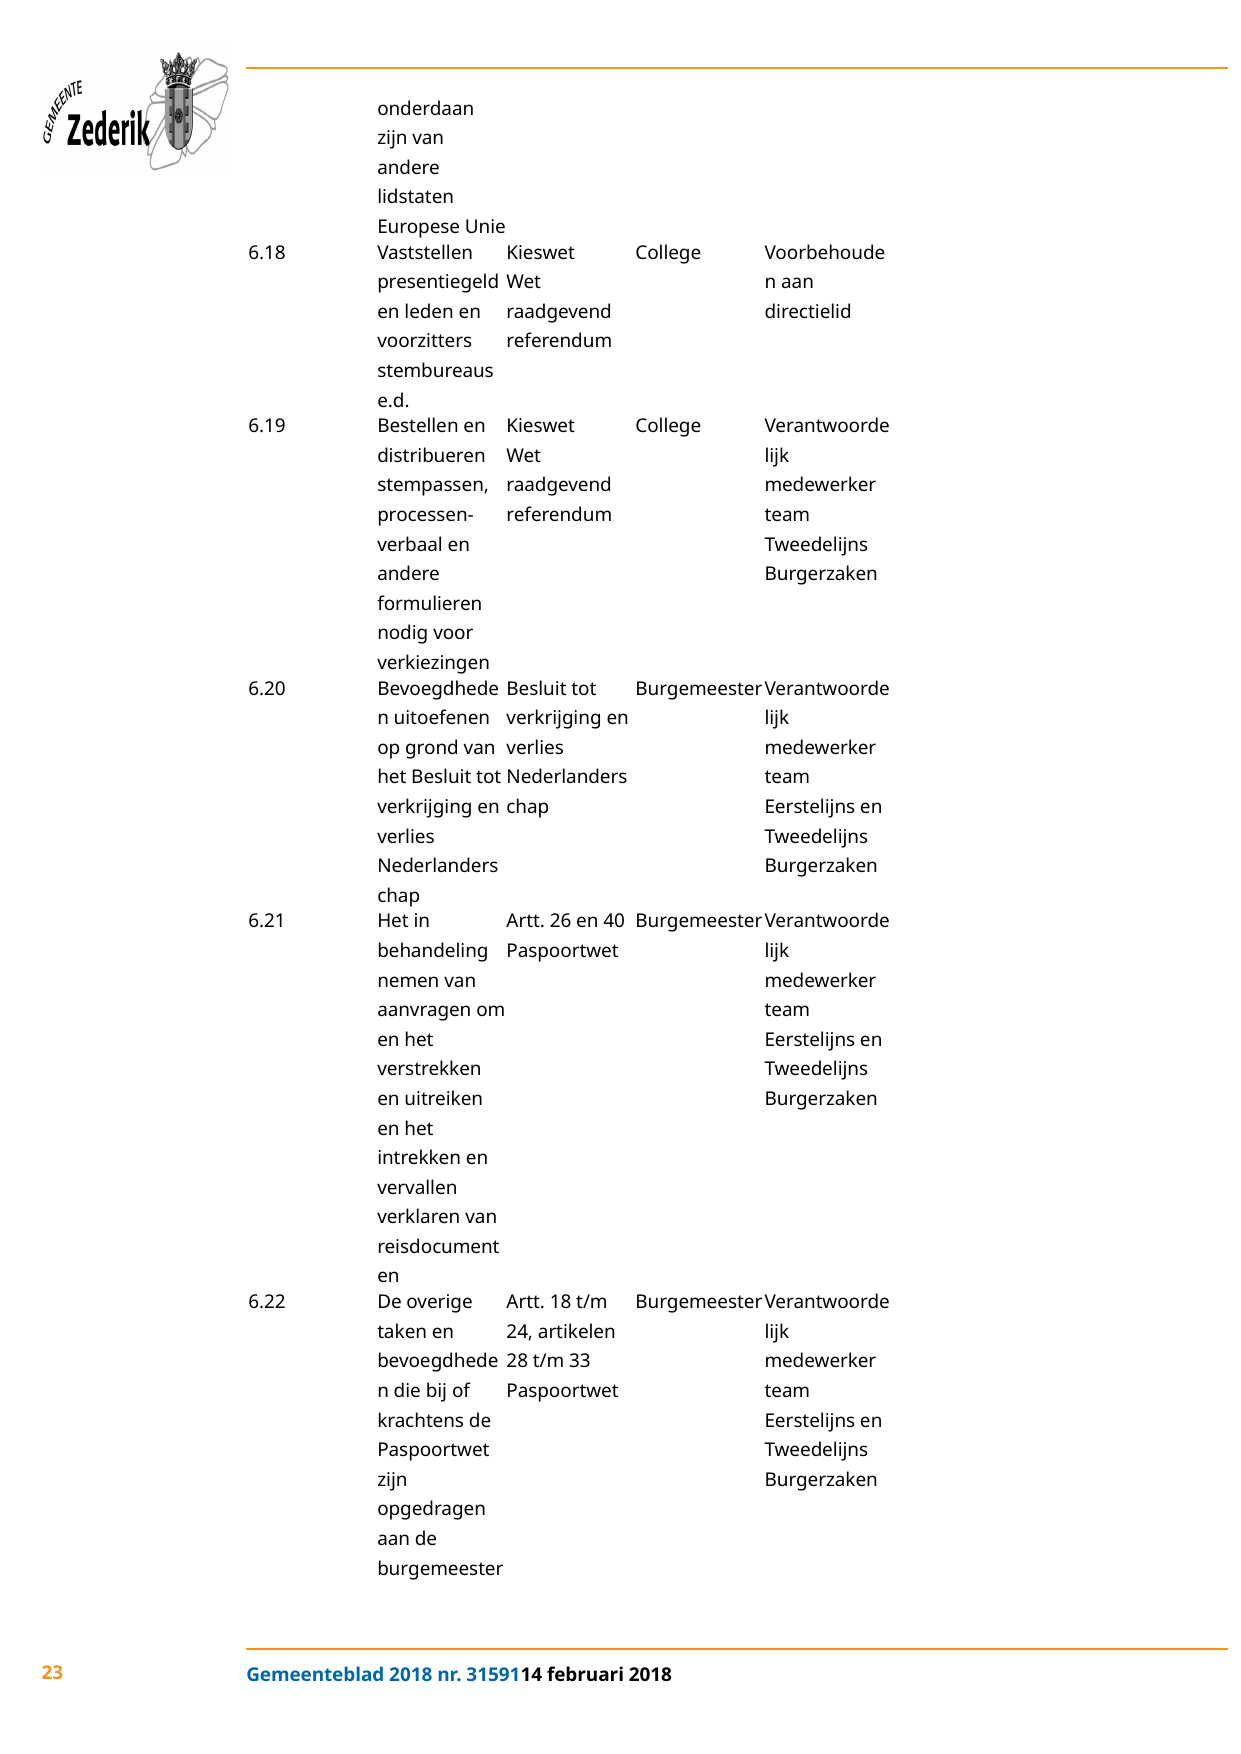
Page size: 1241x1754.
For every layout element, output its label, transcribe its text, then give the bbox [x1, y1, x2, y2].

table_cell [894, 908, 1022, 1288]
table_cell [1023, 908, 1152, 1288]
table_cell [1023, 239, 1152, 412]
table_cell [894, 95, 1022, 239]
table_cell Kieswet Wet raadgevend referendum [506, 239, 635, 412]
table_cell [894, 413, 1022, 675]
table_cell Kieswet Wet raadgevend referendum [506, 413, 635, 675]
table_cell 6.18 [248, 239, 377, 412]
table_cell Burgemeester [635, 908, 764, 1288]
table_cell Verantwoordelijk medewerker team Eerstelijns en Tweedelijns Burgerzaken [764, 675, 893, 908]
table_cell De overige taken en bevoegdheden die bij of krachtens de Paspoortwet zijn opgedragen aan de burgemeester [377, 1289, 506, 1580]
table_cell [1023, 675, 1152, 908]
table_cell [1023, 95, 1152, 239]
table_cell [1023, 413, 1152, 675]
table_cell Voorbehouden aan directielid [764, 239, 893, 412]
table_cell College [635, 413, 764, 675]
table_cell Burgemeester [635, 1289, 764, 1580]
table_cell [248, 95, 377, 239]
table_cell onderdaan zijn van andere lidstaten Europese Unie [377, 95, 506, 239]
table_cell Bevoegdheden uitoefenen op grond van het Besluit tot verkrijging en verlies Nederlanderschap [377, 675, 506, 908]
table_cell Artt. 18 t/m 24, artikelen 28 t/m 33 Paspoortwet [506, 1289, 635, 1580]
table_cell Het in behandeling nemen van aanvragen om en het verstrekken en uitreiken en het intrekken en vervallen verklaren van reisdocumenten [377, 908, 506, 1288]
table_cell [894, 239, 1022, 412]
table_cell [894, 1289, 1022, 1580]
table_cell 6.22 [248, 1289, 377, 1580]
table_cell Artt. 26 en 40 Paspoortwet [506, 908, 635, 1288]
table_cell Verantwoordelijk medewerker team Eerstelijns en Tweedelijns Burgerzaken [764, 908, 893, 1288]
picture [41, 47, 231, 172]
table_cell College [635, 239, 764, 412]
table_cell [635, 95, 764, 239]
table_cell Burgemeester [635, 675, 764, 908]
table_cell Bestellen en distribueren stempassen, processen-verbaal en andere formulieren nodig voor verkiezingen [377, 413, 506, 675]
table_cell 6.20 [248, 675, 377, 908]
table_cell [764, 95, 893, 239]
table_cell [894, 675, 1022, 908]
table_cell [506, 95, 635, 239]
table_cell 6.19 [248, 413, 377, 675]
table_cell Vaststellen presentiegelden leden en voorzitters stembureaus e.d. [377, 239, 506, 412]
table_cell [1023, 1289, 1152, 1580]
table_cell Besluit tot verkrijging en verlies Nederlanderschap [506, 675, 635, 908]
table_cell Verantwoordelijk medewerker team Eerstelijns en Tweedelijns Burgerzaken [764, 1289, 893, 1580]
table_cell Verantwoordelijk medewerker team Tweedelijns Burgerzaken [764, 413, 893, 675]
table_cell 6.21 [248, 908, 377, 1288]
